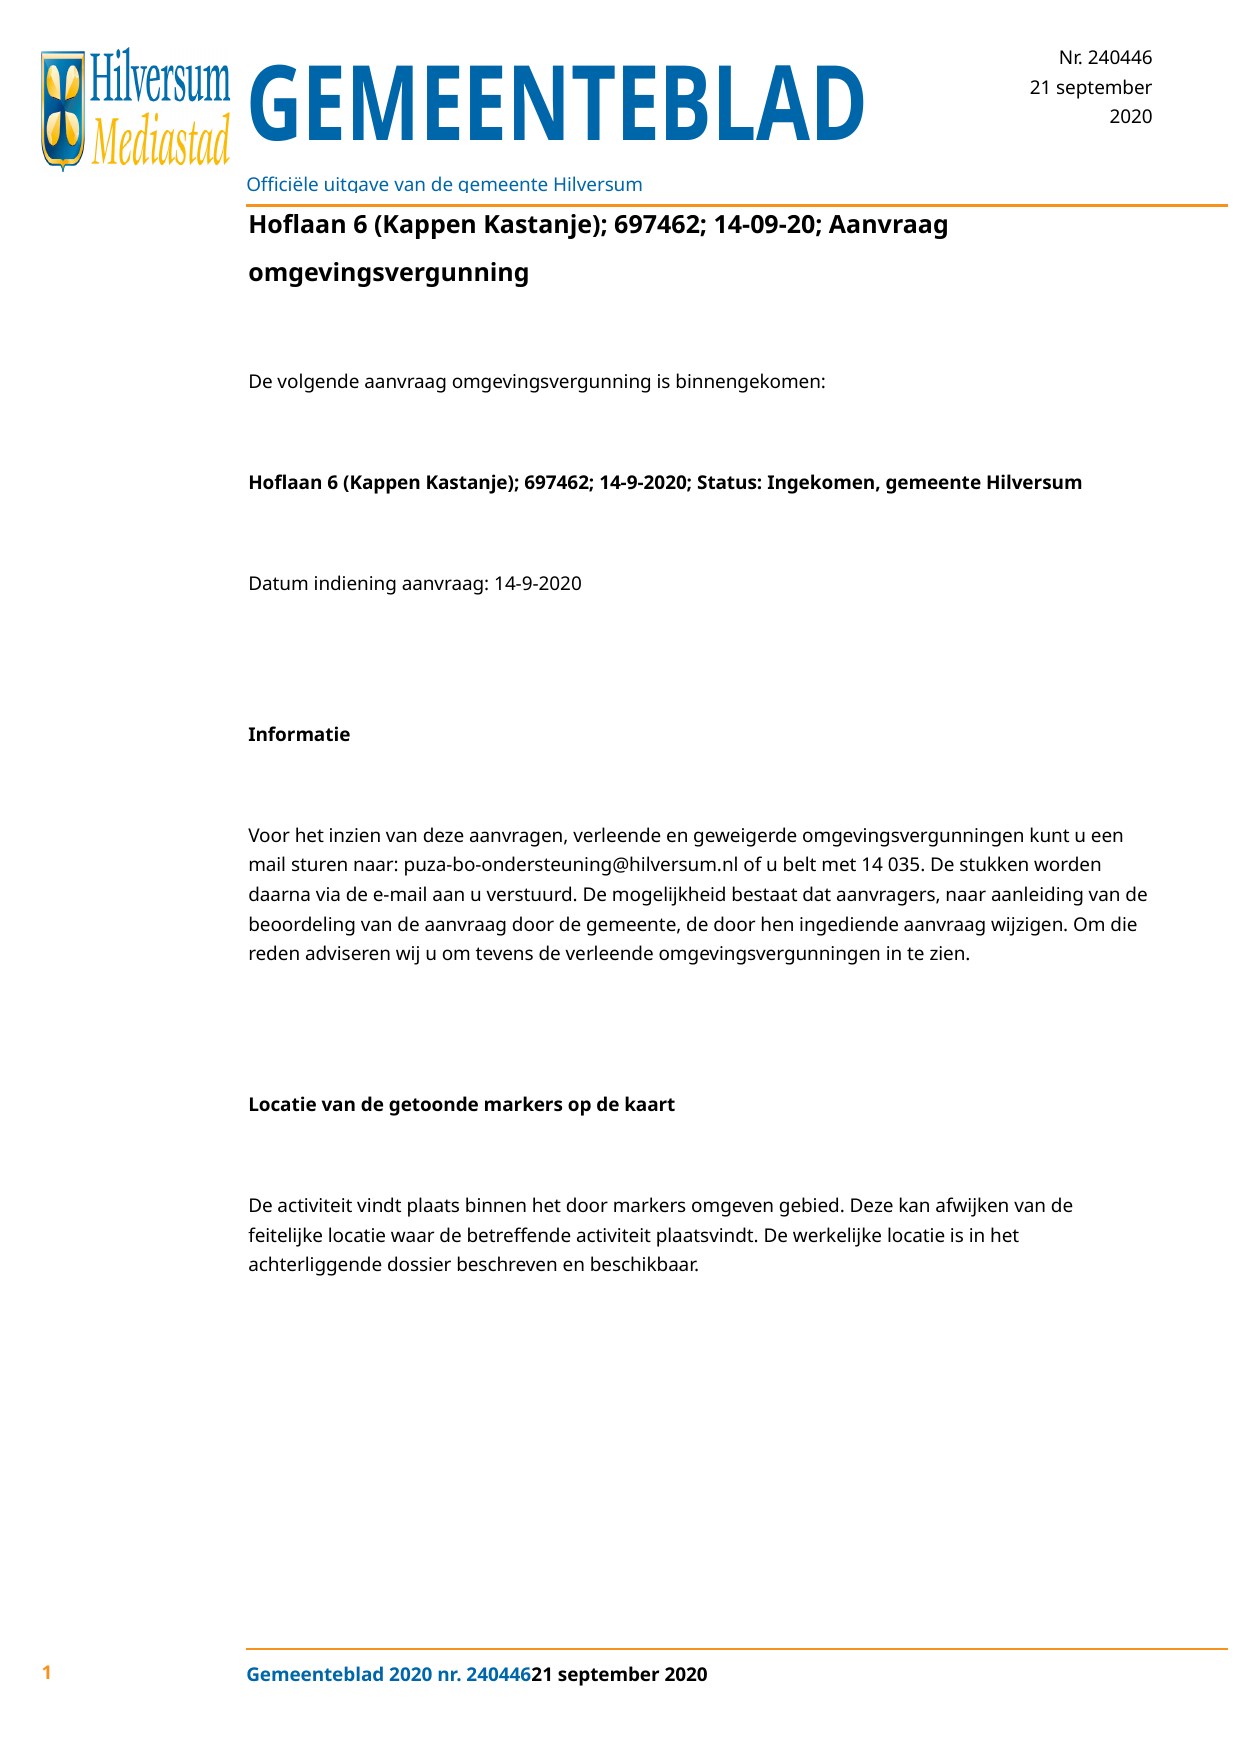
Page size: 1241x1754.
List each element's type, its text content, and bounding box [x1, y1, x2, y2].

text Informatie [248, 721, 1152, 747]
text Voor het inzien van deze aanvragen, verleende en geweigerde omgevingsvergunningen kunt u een mail sturen naar: puza-bo-ondersteuning@hilversum.nl of u belt met 14 035. De stukken worden daarna via de e-mail aan u verstuurd. De mogelijkheid bestaat dat aanvragers, naar aanleiding van de beoordeling van de aanvraag door de gemeente, de door hen ingediende aanvraag wijzigen. Om die reden adviseren wij u om tevens de verleende omgevingsvergunningen in te zien. [248, 822, 1152, 966]
text De activiteit vindt plaats binnen het door markers omgeven gebied. Deze kan afwijken van de feitelijke locatie waar de betreffende activiteit plaatsvindt. De werkelijke locatie is in het achterliggende dossier beschreven en beschikbaar. [248, 1192, 1152, 1277]
picture [41, 47, 231, 172]
text Datum indiening aanvraag: 14-9-2020 [248, 570, 1152, 596]
text Hoflaan 6 (Kappen Kastanje); 697462; 14-9-2020; Status: Ingekomen, gemeente Hilversum [248, 469, 1152, 495]
text Hoflaan 6 (Kappen Kastanje); 697462; 14-09-20; Aanvraag omgevingsvergunning [248, 207, 1152, 288]
text Locatie van de getoonde markers op de kaart [248, 1092, 1152, 1117]
text De volgende aanvraag omgevingsvergunning is binnengekomen: [248, 368, 1152, 394]
